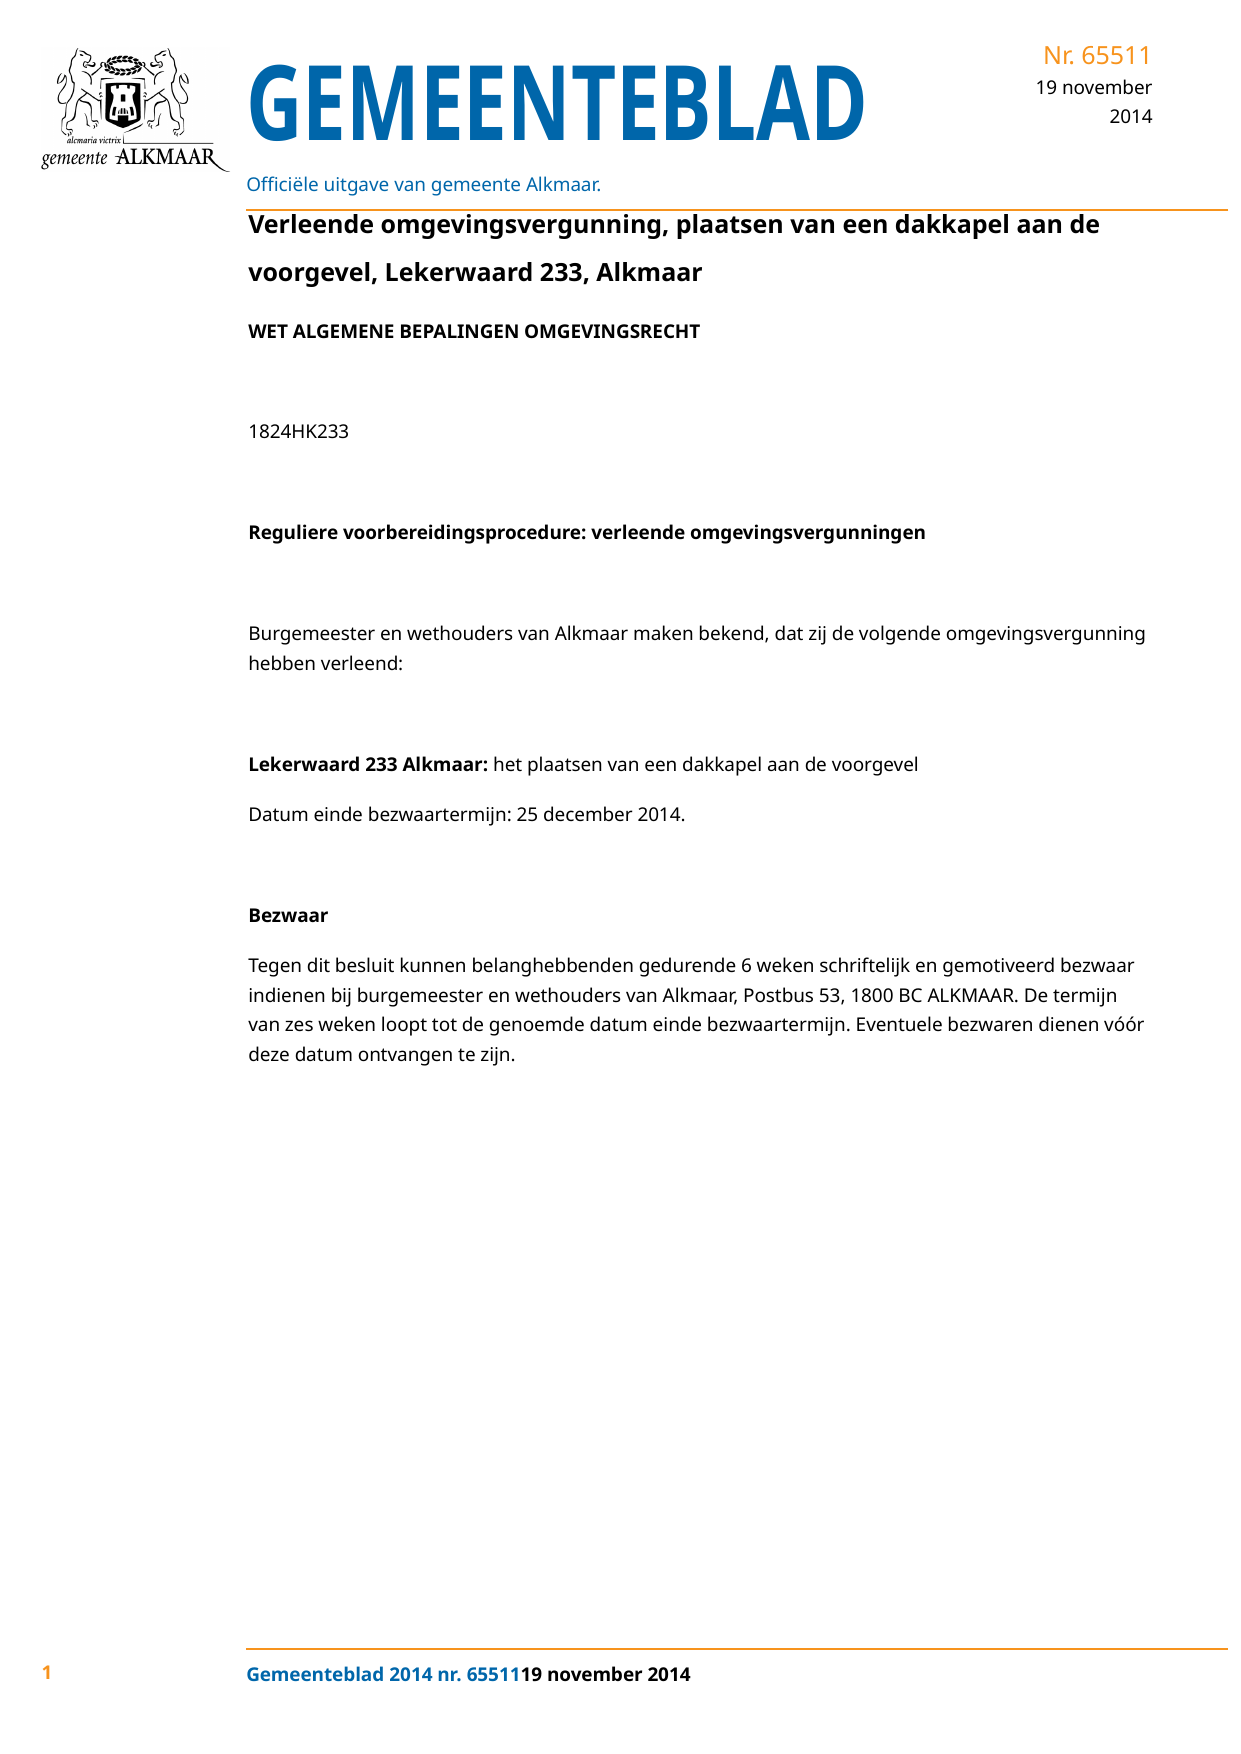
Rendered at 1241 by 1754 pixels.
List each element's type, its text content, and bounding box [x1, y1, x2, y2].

text Bezwaar [248, 902, 1152, 928]
text Tegen dit besluit kunnen belanghebbenden gedurende 6 weken schriftelijk en gemotiveerd bezwaar indienen bij burgemeester en wethouders van Alkmaar, Postbus 53, 1800 BC ALKMAAR. De termijn van zes weken loopt tot de genoemde datum einde bezwaartermijn. Eventuele bezwaren dienen vóór deze datum ontvangen te zijn. [248, 952, 1152, 1067]
text Verleende omgevingsvergunning, plaatsen van een dakkapel aan de voorgevel, Lekerwaard 233, Alkmaar [248, 211, 1152, 288]
text 1824HK233 [248, 419, 1152, 444]
text Lekerwaard 233 Alkmaar: het plaatsen van een dakkapel aan de voorgevel [248, 751, 1152, 777]
text Reguliere voorbereidingsprocedure: verleende omgevingsvergunningen [248, 519, 1152, 545]
picture [41, 47, 231, 172]
text Burgemeester en wethouders van Alkmaar maken bekend, dat zij de volgende omgevingsvergunning hebben verleend: [248, 620, 1152, 676]
text WET ALGEMENE BEPALINGEN OMGEVINGSRECHT [248, 318, 1152, 344]
text Datum einde bezwaartermijn: 25 december 2014. [248, 801, 1152, 827]
